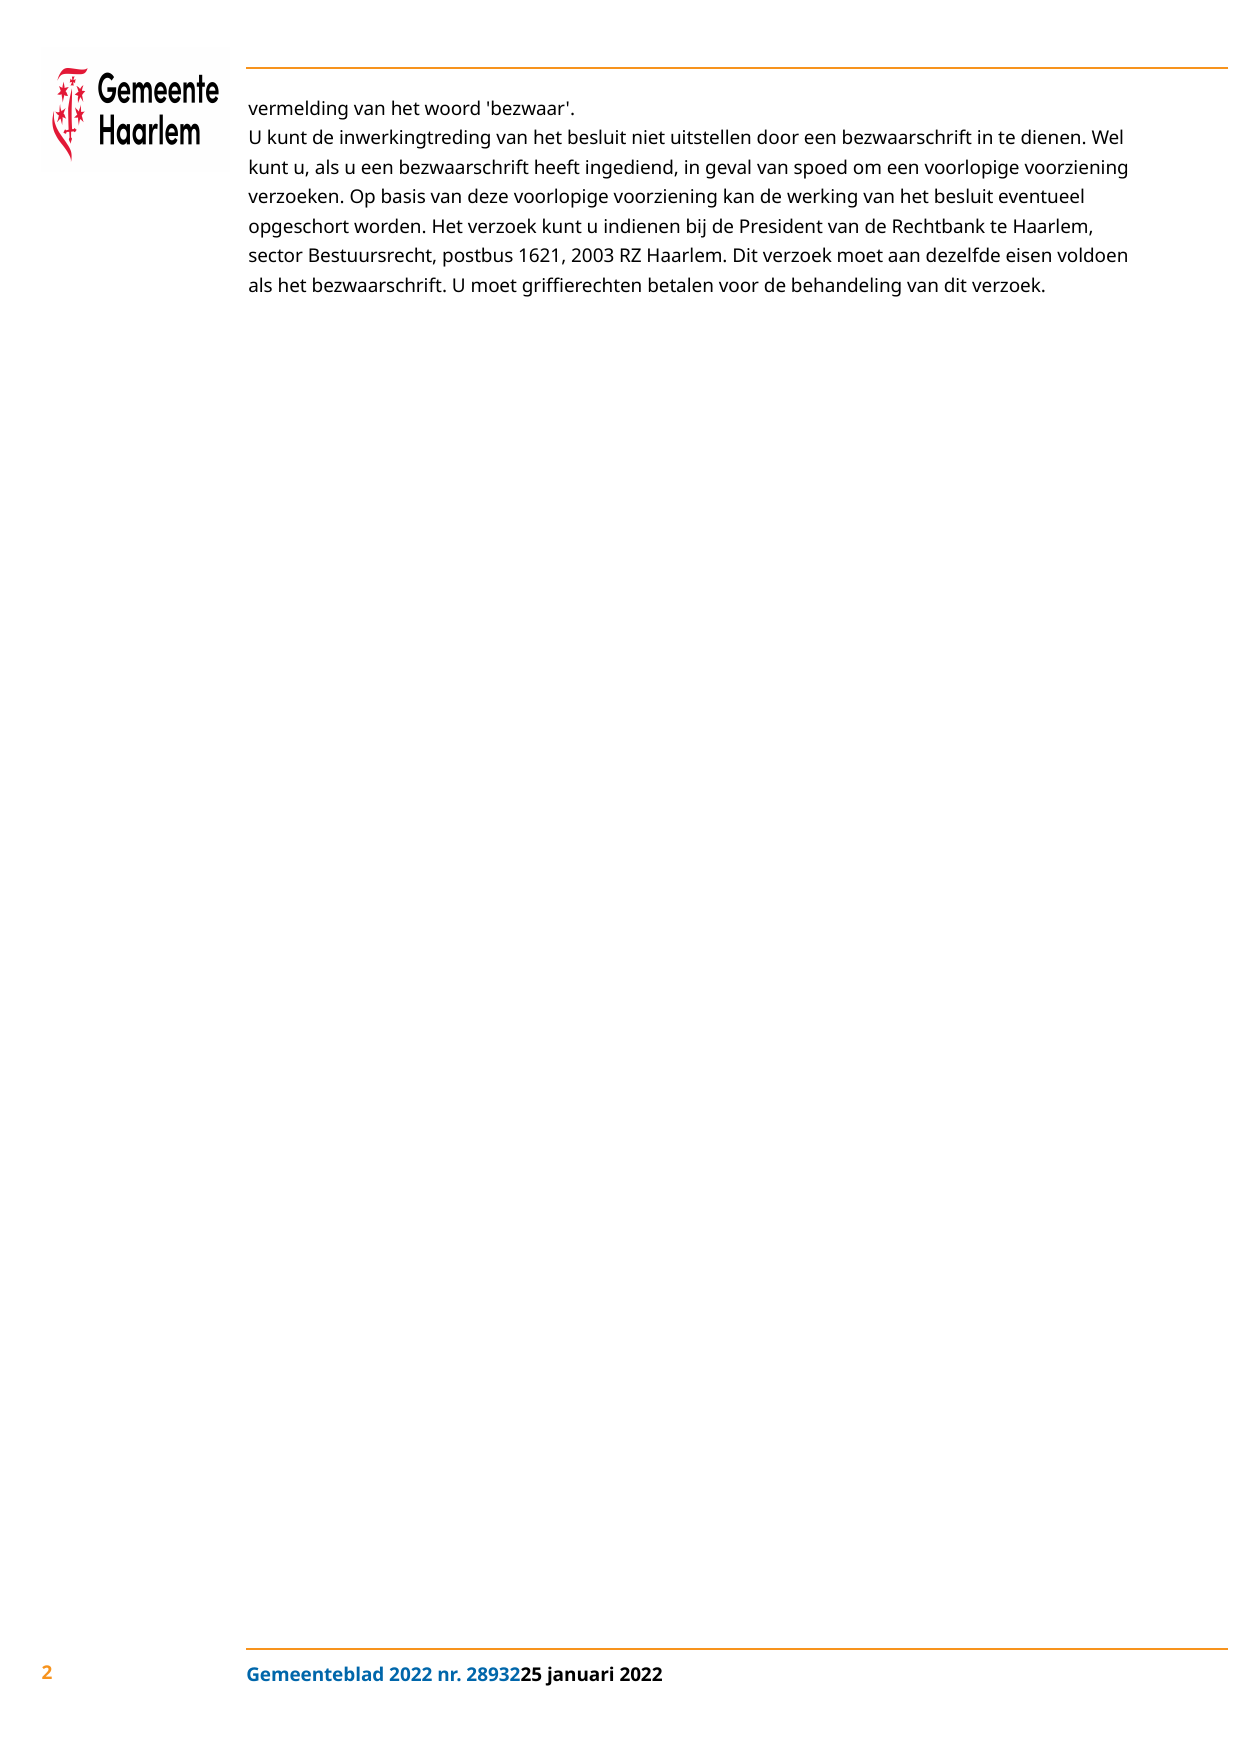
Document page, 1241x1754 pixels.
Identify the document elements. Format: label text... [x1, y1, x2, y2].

picture [41, 47, 231, 172]
text U kunt de inwerkingtreding van het besluit niet uitstellen door een bezwaarschrift in te dienen. Wel kunt u, als u een bezwaarschrift heeft ingediend, in geval van spoed om een voorlopige voorziening verzoeken. Op basis van deze voorlopige voorziening kan de werking van het besluit eventueel opgeschort worden. Het verzoek kunt u indienen bij de President van de Rechtbank te Haarlem, sector Bestuursrecht, postbus 1621, 2003 RZ Haarlem. Dit verzoek moet aan dezelfde eisen voldoen als het bezwaarschrift. U moet griffierechten betalen voor de behandeling van dit verzoek. [248, 124, 1152, 298]
text vermelding van het woord 'bezwaar'. [248, 95, 1152, 121]
